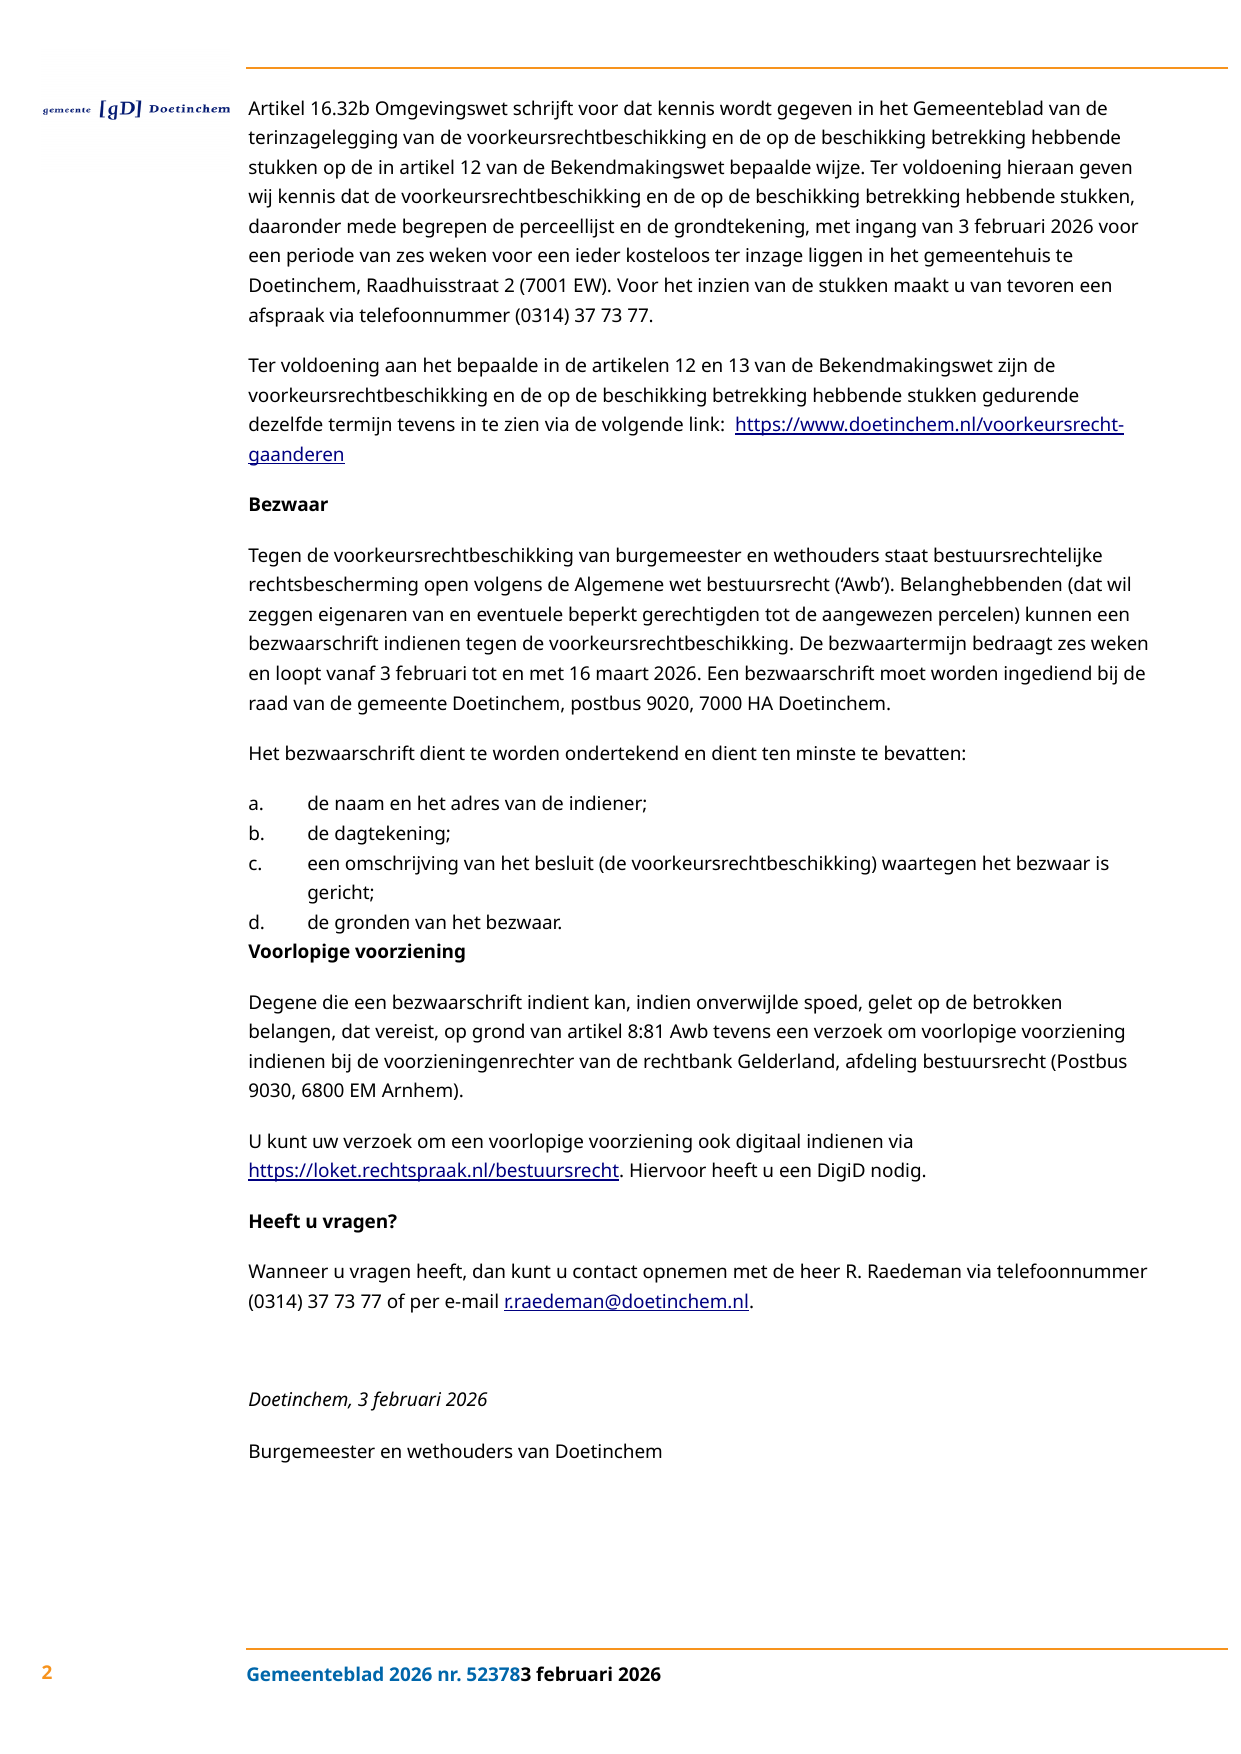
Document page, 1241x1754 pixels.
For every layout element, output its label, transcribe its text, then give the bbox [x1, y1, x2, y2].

list de gronden van het bezwaar. [248, 909, 1152, 935]
text Degene die een bezwaarschrift indient kan, indien onverwijlde spoed, gelet op de betrokken belangen, dat vereist, op grond van artikel 8:81 Awb tevens een verzoek om voorlopige voorziening indienen bij de voorzieningenrechter van de rechtbank Gelderland, afdeling bestuursrecht (Postbus 9030, 6800 EM Arnhem). [248, 989, 1152, 1103]
text Artikel 16.32b Omgevingswet schrijft voor dat kennis wordt gegeven in het Gemeenteblad van de terinzagelegging van de voorkeursrechtbeschikking en de op de beschikking betrekking hebbende stukken op de in artikel 12 van de Bekendmakingswet bepaalde wijze. Ter voldoening hieraan geven wij kennis dat de voorkeursrechtbeschikking en de op de beschikking betrekking hebbende stukken, daaronder mede begrepen de perceellijst en de grondtekening, met ingang van 3 februari 2026 voor een periode van zes weken voor een ieder kosteloos ter inzage liggen in het gemeentehuis te Doetinchem, Raadhuisstraat 2 (7001 EW). Voor het inzien van de stukken maakt u van tevoren een afspraak via telefoonnummer (0314) 37 73 77. [248, 95, 1152, 328]
text Tegen de voorkeursrechtbeschikking van burgemeester en wethouders staat bestuursrechtelijke rechtsbescherming open volgens de Algemene wet bestuursrecht (‘Awb’). Belanghebbenden (dat wil zeggen eigenaren van en eventuele beperkt gerechtigden tot de aangewezen percelen) kunnen een bezwaarschrift indienen tegen de voorkeursrechtbeschikking. De bezwaartermijn bedraagt zes weken en loopt vanaf 3 februari tot en met 16 maart 2026. Een bezwaarschrift moet worden ingediend bij de raad van de gemeente Doetinchem, postbus 9020, 7000 HA Doetinchem. [248, 542, 1152, 716]
text Burgemeester en wethouders van Doetinchem [248, 1438, 1152, 1463]
text Ter voldoening aan het bepaalde in de artikelen 12 en 13 van de Bekendmakingswet zijn de voorkeursrechtbeschikking en de op de beschikking betrekking hebbende stukken gedurende dezelfde termijn tevens in te zien via de volgende link: https://www.doetinchem.nl/voorkeursrecht-gaanderen [248, 352, 1152, 467]
text Heeft u vragen? [248, 1208, 1152, 1234]
list de dagtekening; [248, 820, 1152, 846]
list de naam en het adres van de indiener; [248, 791, 1152, 816]
picture [41, 47, 231, 172]
text Wanneer u vragen heeft, dan kunt u contact opnemen met de heer R. Raedeman via telefoonnummer (0314) 37 73 77 of per e-mail r.raedeman@doetinchem.nl. [248, 1258, 1152, 1314]
text Doetinchem, 3 februari 2026 [248, 1386, 1152, 1412]
text Bezwaar [248, 491, 1152, 517]
list een omschrijving van het besluit (de voorkeursrechtbeschikking) waartegen het bezwaar is gericht; [248, 850, 1152, 905]
text U kunt uw verzoek om een voorlopige voorziening ook digitaal indienen via https://loket.rechtspraak.nl/bestuursrecht. Hiervoor heeft u een DigiD nodig. [248, 1128, 1152, 1183]
text Voorlopige voorziening [248, 938, 1152, 964]
text Het bezwaarschrift dient te worden ondertekend en dient ten minste te bevatten: [248, 740, 1152, 766]
